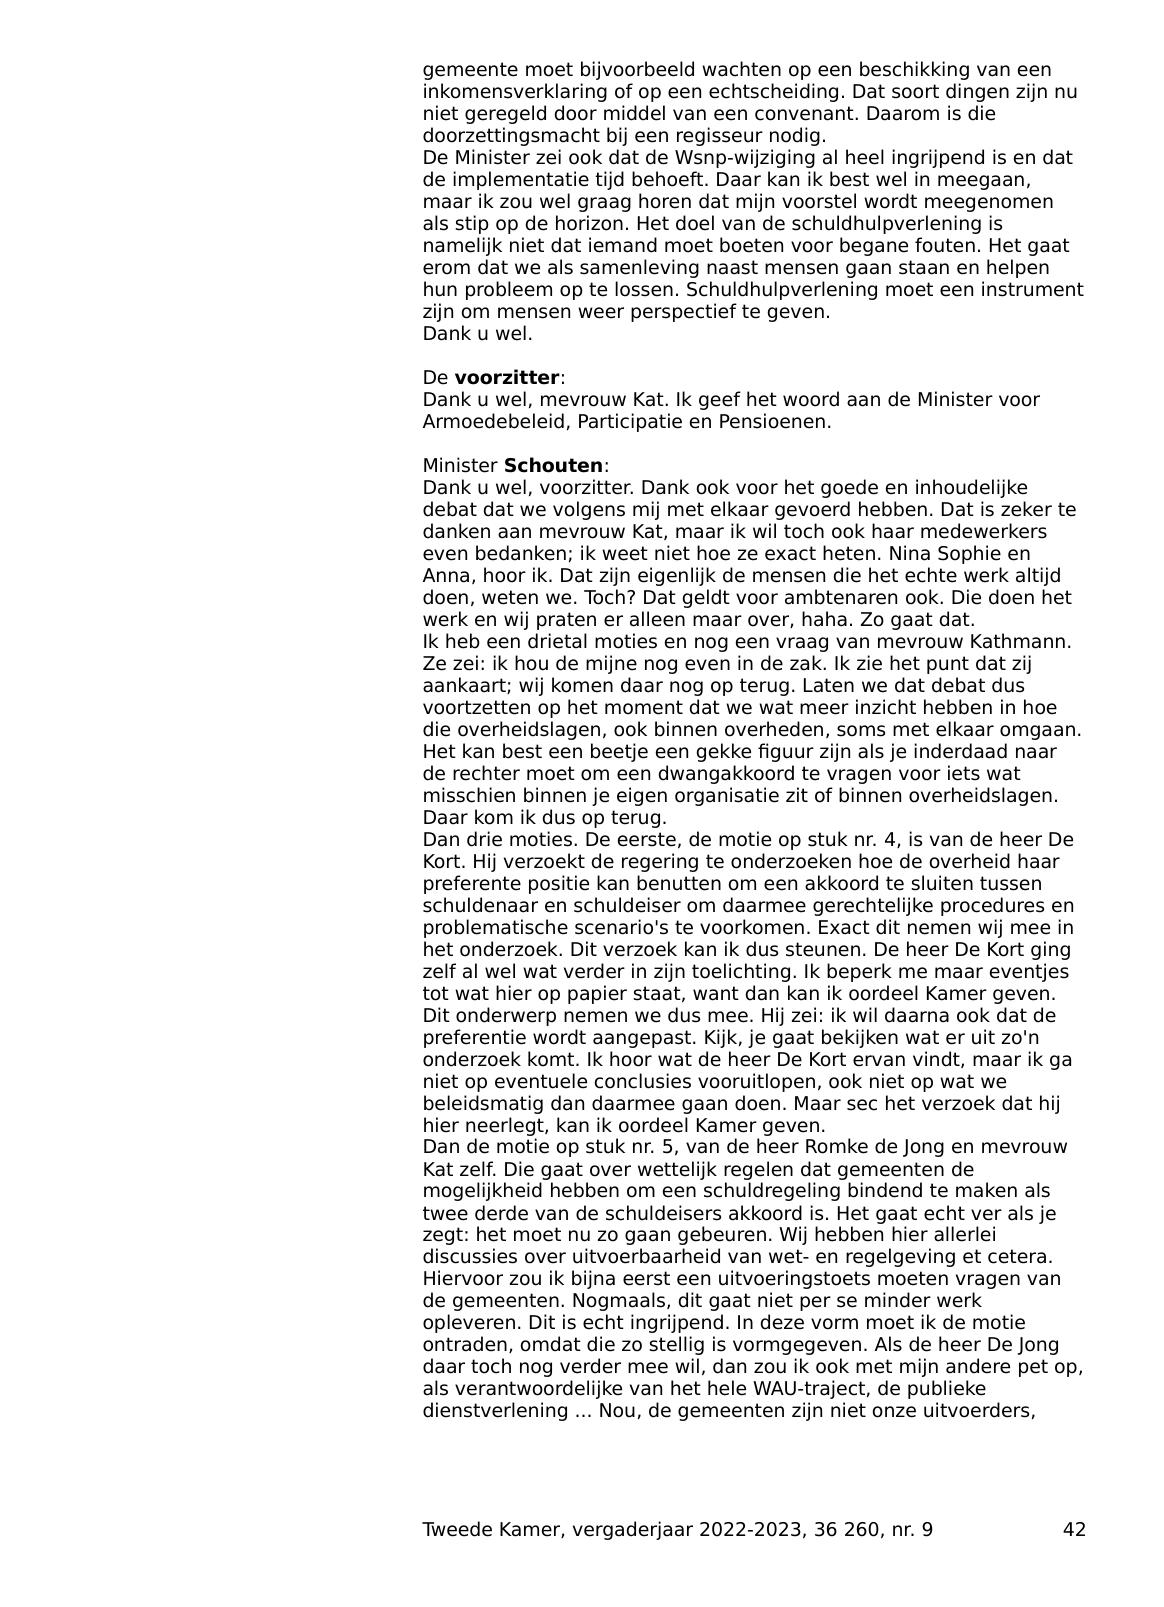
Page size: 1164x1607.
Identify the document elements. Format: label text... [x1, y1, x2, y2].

text gemeente moet bijvoorbeeld wachten op een beschikking van een inkomensverklaring of op een echtscheiding. Dat soort dingen zijn nu niet geregeld door middel van een convenant. Daarom is die doorzettingsmacht bij een regisseur nodig. [422, 59, 1087, 147]
text Dank u wel, mevrouw Kat. Ik geef het woord aan de Minister voor Armoedebeleid, Participatie en Pensioenen. [422, 389, 1087, 433]
text Minister Schouten: [422, 455, 1087, 477]
text Dank u wel, voorzitter. Dank ook voor het goede en inhoudelijke debat dat we volgens mij met elkaar gevoerd hebben. Dat is zeker te danken aan mevrouw Kat, maar ik wil toch ook haar medewerkers even bedanken; ik weet niet hoe ze exact heten. Nina Sophie en Anna, hoor ik. Dat zijn eigenlijk de mensen die het echte werk altijd doen, weten we. Toch? Dat geldt voor ambtenaren ook. Die doen het werk en wij praten er alleen maar over, haha. Zo gaat dat. [422, 477, 1087, 631]
text Dan de motie op stuk nr. 5, van de heer Romke de Jong en mevrouw Kat zelf. Die gaat over wettelijk regelen dat gemeenten de mogelijkheid hebben om een schuldregeling bindend te maken als twee derde van de schuldeisers akkoord is. Het gaat echt ver als je zegt: het moet nu zo gaan gebeuren. Wij hebben hier allerlei discussies over uitvoerbaarheid van wet- en regelgeving et cetera. Hiervoor zou ik bijna eerst een uitvoeringstoets moeten vragen van de gemeenten. Nogmaals, dit gaat niet per se minder werk opleveren. Dit is echt ingrijpend. In deze vorm moet ik de motie ontraden, omdat die zo stellig is vormgegeven. Als de heer De Jong daar toch nog verder mee wil, dan zou ik ook met mijn andere pet op, als verantwoordelijke van het hele WAU-traject, de publieke dienstverlening ... Nou, de gemeenten zijn niet onze uitvoerders, [422, 1136, 1087, 1422]
text Dan drie moties. De eerste, de motie op stuk nr. 4, is van de heer De Kort. Hij verzoekt de regering te onderzoeken hoe de overheid haar preferente positie kan benutten om een akkoord te sluiten tussen schuldenaar en schuldeiser om daarmee gerechtelijke procedures en problematische scenario's te voorkomen. Exact dit nemen wij mee in het onderzoek. Dit verzoek kan ik dus steunen. De heer De Kort ging zelf al wel wat verder in zijn toelichting. Ik beperk me maar eventjes tot wat hier op papier staat, want dan kan ik oordeel Kamer geven. Dit onderwerp nemen we dus mee. Hij zei: ik wil daarna ook dat de preferentie wordt aangepast. Kijk, je gaat bekijken wat er uit zo'n onderzoek komt. Ik hoor wat de heer De Kort ervan vindt, maar ik ga niet op eventuele conclusies vooruitlopen, ook niet op wat we beleidsmatig dan daarmee gaan doen. Maar sec het verzoek dat hij hier neerlegt, kan ik oordeel Kamer geven. [422, 829, 1087, 1136]
text De Minister zei ook dat de Wsnp-wijziging al heel ingrijpend is en dat de implementatie tijd behoeft. Daar kan ik best wel in meegaan, maar ik zou wel graag horen dat mijn voorstel wordt meegenomen als stip op de horizon. Het doel van de schuldhulpverlening is namelijk niet dat iemand moet boeten voor begane fouten. Het gaat erom dat we als samenleving naast mensen gaan staan en helpen hun probleem op te lossen. Schuldhulpverlening moet een instrument zijn om mensen weer perspectief te geven. [422, 147, 1087, 323]
text Ik heb een drietal moties en nog een vraag van mevrouw Kathmann. Ze zei: ik hou de mijne nog even in de zak. Ik zie het punt dat zij aankaart; wij komen daar nog op terug. Laten we dat debat dus voortzetten op het moment dat we wat meer inzicht hebben in hoe die overheidslagen, ook binnen overheden, soms met elkaar omgaan. Het kan best een beetje een gekke figuur zijn als je inderdaad naar de rechter moet om een dwangakkoord te vragen voor iets wat misschien binnen je eigen organisatie zit of binnen overheidslagen. Daar kom ik dus op terug. [422, 631, 1087, 829]
text De voorzitter: [422, 367, 1087, 389]
text Dank u wel. [422, 323, 1087, 345]
